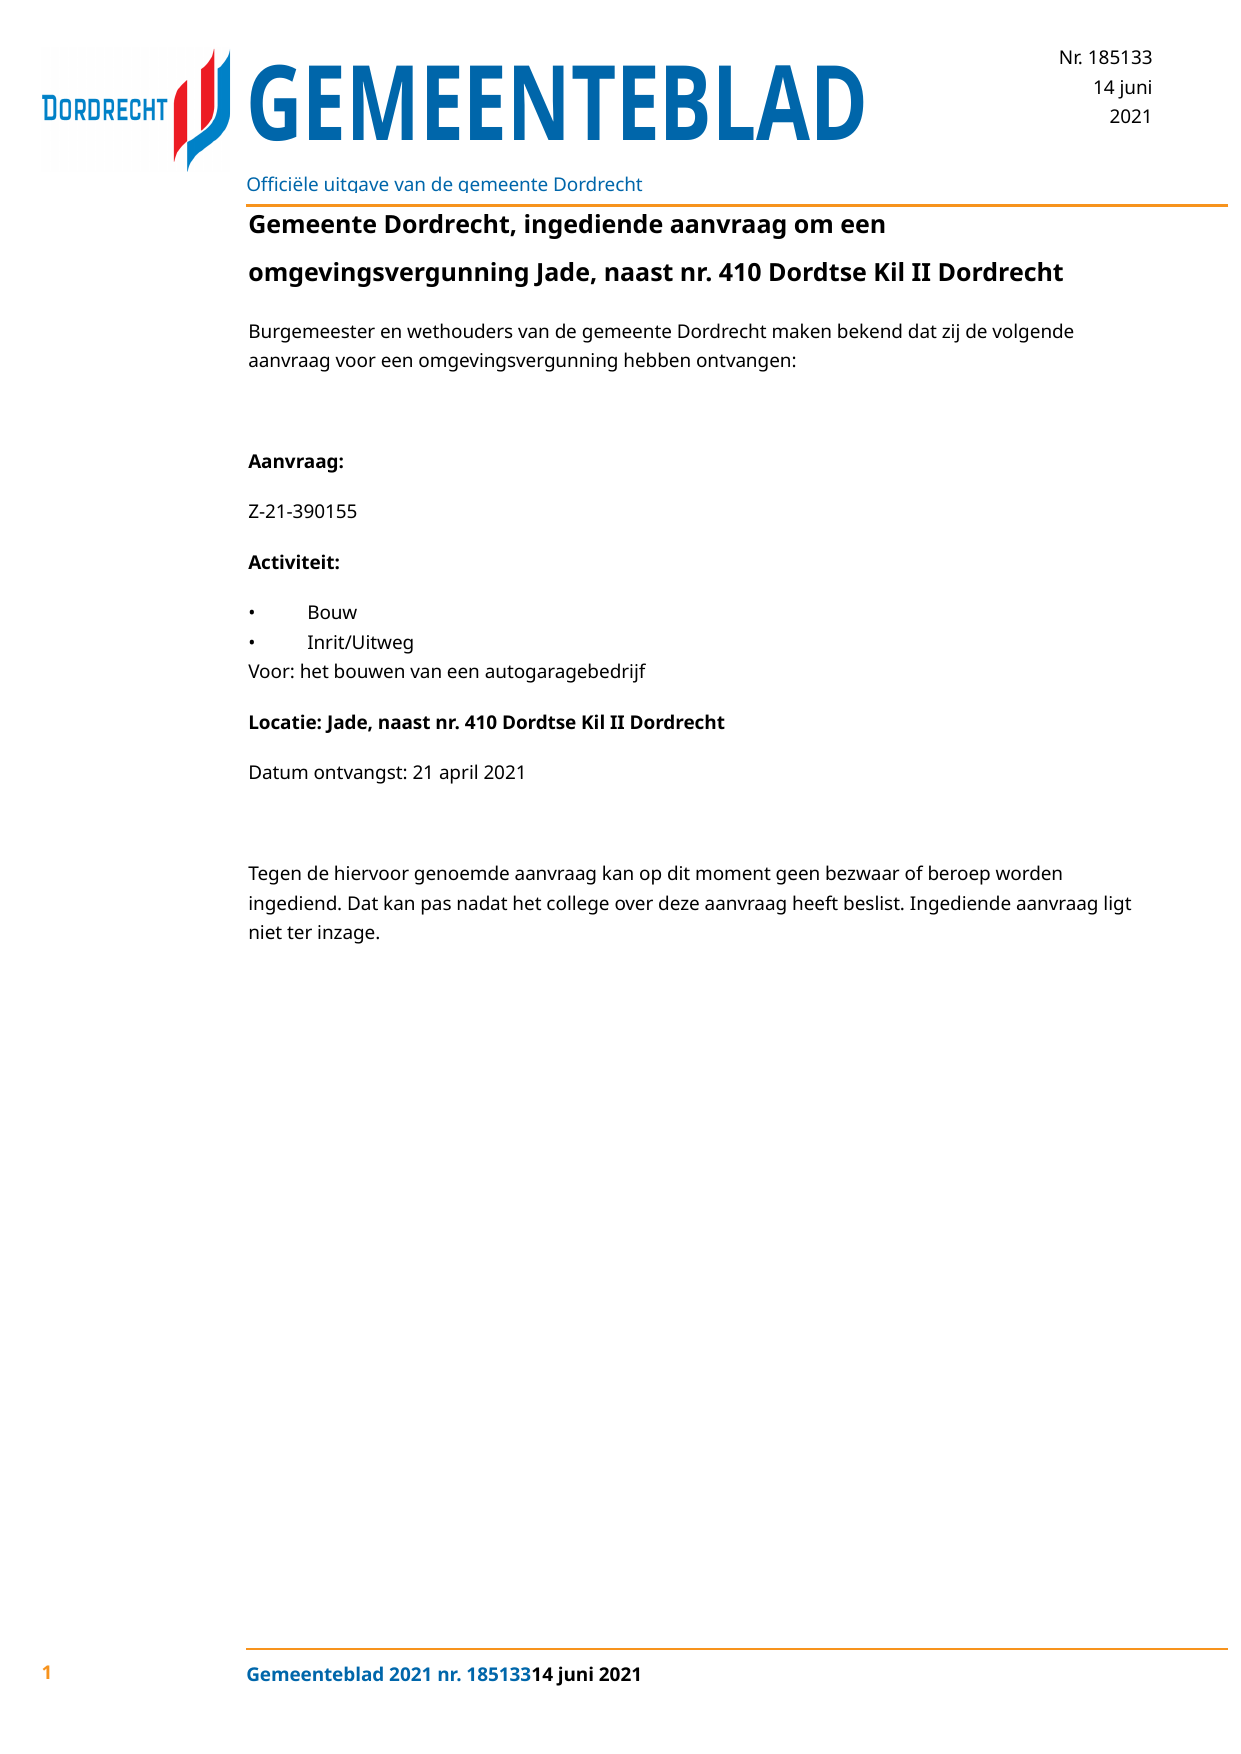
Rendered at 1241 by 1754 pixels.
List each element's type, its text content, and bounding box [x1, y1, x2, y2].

text Aanvraag: [248, 448, 1152, 474]
text Voor: het bouwen van een autogaragebedrijf [248, 659, 1152, 684]
list Bouw [248, 599, 1152, 625]
list Inrit/Uitweg [248, 629, 1152, 655]
text Burgemeester en wethouders van de gemeente Dordrecht maken bekend dat zij de volgende aanvraag voor een omgevingsvergunning hebben ontvangen: [248, 318, 1152, 373]
text Datum ontvangst: 21 april 2021 [248, 759, 1152, 785]
text Gemeente Dordrecht, ingediende aanvraag om een omgevingsvergunning Jade, naast nr. 410 Dordtse Kil II Dordrecht [248, 207, 1152, 288]
text Z-21-390155 [248, 499, 1152, 524]
picture [41, 47, 231, 172]
text Activiteit: [248, 549, 1152, 575]
text Locatie: Jade, naast nr. 410 Dordtse Kil II Dordrecht [248, 709, 1152, 735]
text Tegen de hiervoor genoemde aanvraag kan op dit moment geen bezwaar of beroep worden ingediend. Dat kan pas nadat het college over deze aanvraag heeft beslist. Ingediende aanvraag ligt niet ter inzage. [248, 860, 1152, 945]
